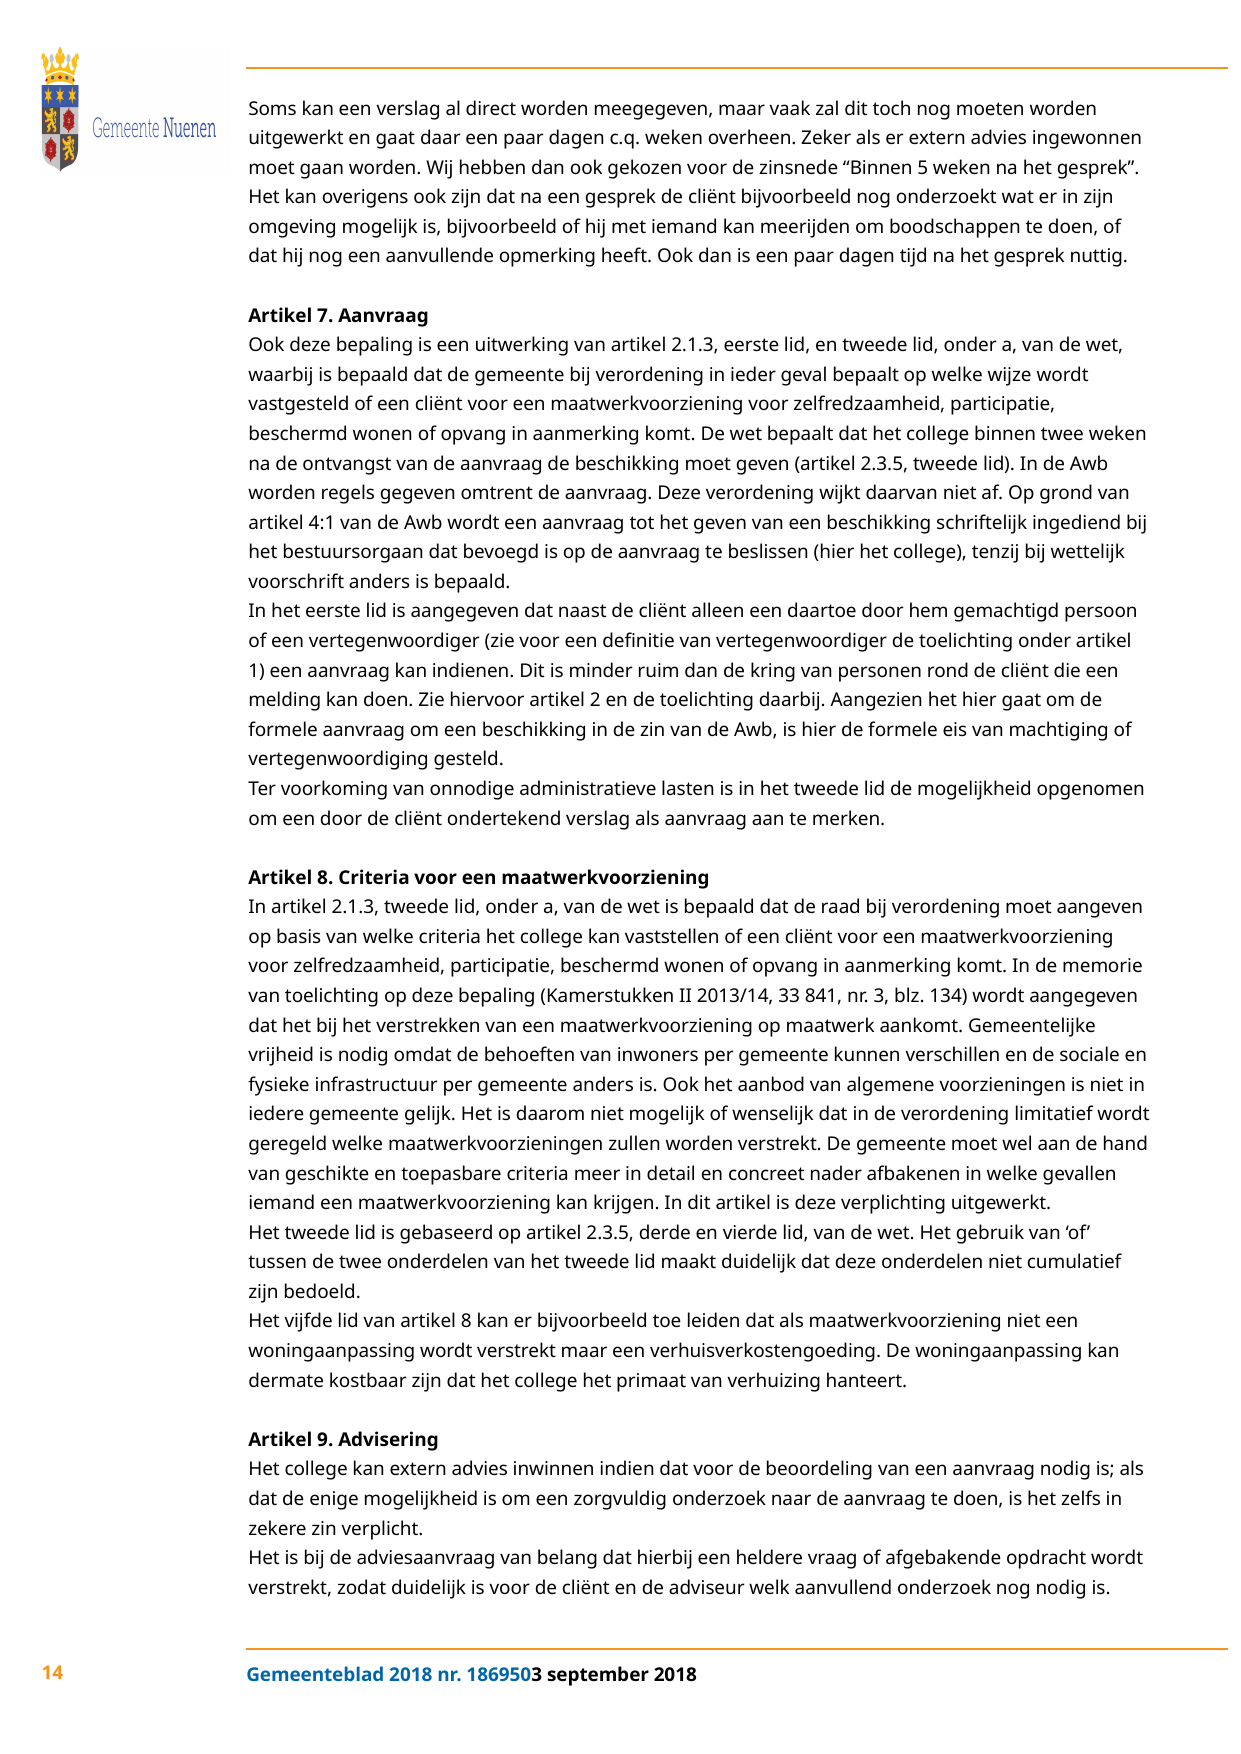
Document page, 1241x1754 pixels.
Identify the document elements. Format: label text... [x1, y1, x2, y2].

text Artikel 9. Advisering [248, 1426, 1152, 1452]
text Het vijfde lid van artikel 8 kan er bijvoorbeeld toe leiden dat als maatwerkvoorziening niet een woningaanpassing wordt verstrekt maar een verhuisverkostengoeding. De woningaanpassing kan dermate kostbaar zijn dat het college het primaat van verhuizing hanteert. [248, 1308, 1152, 1393]
text In het eerste lid is aangegeven dat naast de cliënt alleen een daartoe door hem gemachtigd persoon of een vertegenwoordiger (zie voor een definitie van vertegenwoordiger de toelichting onder artikel 1) een aanvraag kan indienen. Dit is minder ruim dan de kring van personen rond de cliënt die een melding kan doen. Zie hiervoor artikel 2 en de toelichting daarbij. Aangezien het hier gaat om de formele aanvraag om een beschikking in de zin van de Awb, is hier de formele eis van machtiging of vertegenwoordiging gesteld. [248, 598, 1152, 771]
text Ter voorkoming van onnodige administratieve lasten is in het tweede lid de mogelijkheid opgenomen om een door de cliënt ondertekend verslag als aanvraag aan te merken. [248, 775, 1152, 831]
text Het is bij de adviesaanvraag van belang dat hierbij een heldere vraag of afgebakende opdracht wordt verstrekt, zodat duidelijk is voor de cliёnt en de adviseur welk aanvullend onderzoek nog nodig is. [248, 1544, 1152, 1600]
text Het tweede lid is gebaseerd op artikel 2.3.5, derde en vierde lid, van de wet. Het gebruik van ‘of’ tussen de twee onderdelen van het tweede lid maakt duidelijk dat deze onderdelen niet cumulatief zijn bedoeld. [248, 1219, 1152, 1304]
text Het college kan extern advies inwinnen indien dat voor de beoordeling van een aanvraag nodig is; als dat de enige mogelijkheid is om een zorgvuldig onderzoek naar de aanvraag te doen, is het zelfs in zekere zin verplicht. [248, 1456, 1152, 1541]
text Artikel 7. Aanvraag [248, 302, 1152, 328]
text Soms kan een verslag al direct worden meegegeven, maar vaak zal dit toch nog moeten worden uitgewerkt en gaat daar een paar dagen c.q. weken overheen. Zeker als er extern advies ingewonnen moet gaan worden. Wij hebben dan ook gekozen voor de zinsnede “Binnen 5 weken na het gesprek”. Het kan overigens ook zijn dat na een gesprek de cliënt bijvoorbeeld nog onderzoekt wat er in zijn omgeving mogelijk is, bijvoorbeeld of hij met iemand kan meerijden om boodschappen te doen, of dat hij nog een aanvullende opmerking heeft. Ook dan is een paar dagen tijd na het gesprek nuttig. [248, 95, 1152, 268]
text Ook deze bepaling is een uitwerking van artikel 2.1.3, eerste lid, en tweede lid, onder a, van de wet, waarbij is bepaald dat de gemeente bij verordening in ieder geval bepaalt op welke wijze wordt vastgesteld of een cliënt voor een maatwerkvoorziening voor zelfredzaamheid, participatie, beschermd wonen of opvang in aanmerking komt. De wet bepaalt dat het college binnen twee weken na de ontvangst van de aanvraag de beschikking moet geven (artikel 2.3.5, tweede lid). In de Awb worden regels gegeven omtrent de aanvraag. Deze verordening wijkt daarvan niet af. Op grond van artikel 4:1 van de Awb wordt een aanvraag tot het geven van een beschikking schriftelijk ingediend bij het bestuursorgaan dat bevoegd is op de aanvraag te beslissen (hier het college), tenzij bij wettelijk voorschrift anders is bepaald. [248, 331, 1152, 594]
text In artikel 2.1.3, tweede lid, onder a, van de wet is bepaald dat de raad bij verordening moet aangeven op basis van welke criteria het college kan vaststellen of een cliënt voor een maatwerkvoorziening voor zelfredzaamheid, participatie, beschermd wonen of opvang in aanmerking komt. In de memorie van toelichting op deze bepaling (Kamerstukken II 2013/14, 33 841, nr. 3, blz. 134) wordt aangegeven dat het bij het verstrekken van een maatwerkvoorziening op maatwerk aankomt. Gemeentelijke vrijheid is nodig omdat de behoeften van inwoners per gemeente kunnen verschillen en de sociale en fysieke infrastructuur per gemeente anders is. Ook het aanbod van algemene voorzieningen is niet in iedere gemeente gelijk. Het is daarom niet mogelijk of wenselijk dat in de verordening limitatief wordt geregeld welke maatwerkvoorzieningen zullen worden verstrekt. De gemeente moet wel aan de hand van geschikte en toepasbare criteria meer in detail en concreet nader afbakenen in welke gevallen iemand een maatwerkvoorziening kan krijgen. In dit artikel is deze verplichting uitgewerkt. [248, 893, 1152, 1215]
text Artikel 8. Criteria voor een maatwerkvoorziening [248, 864, 1152, 890]
picture [41, 47, 231, 172]
